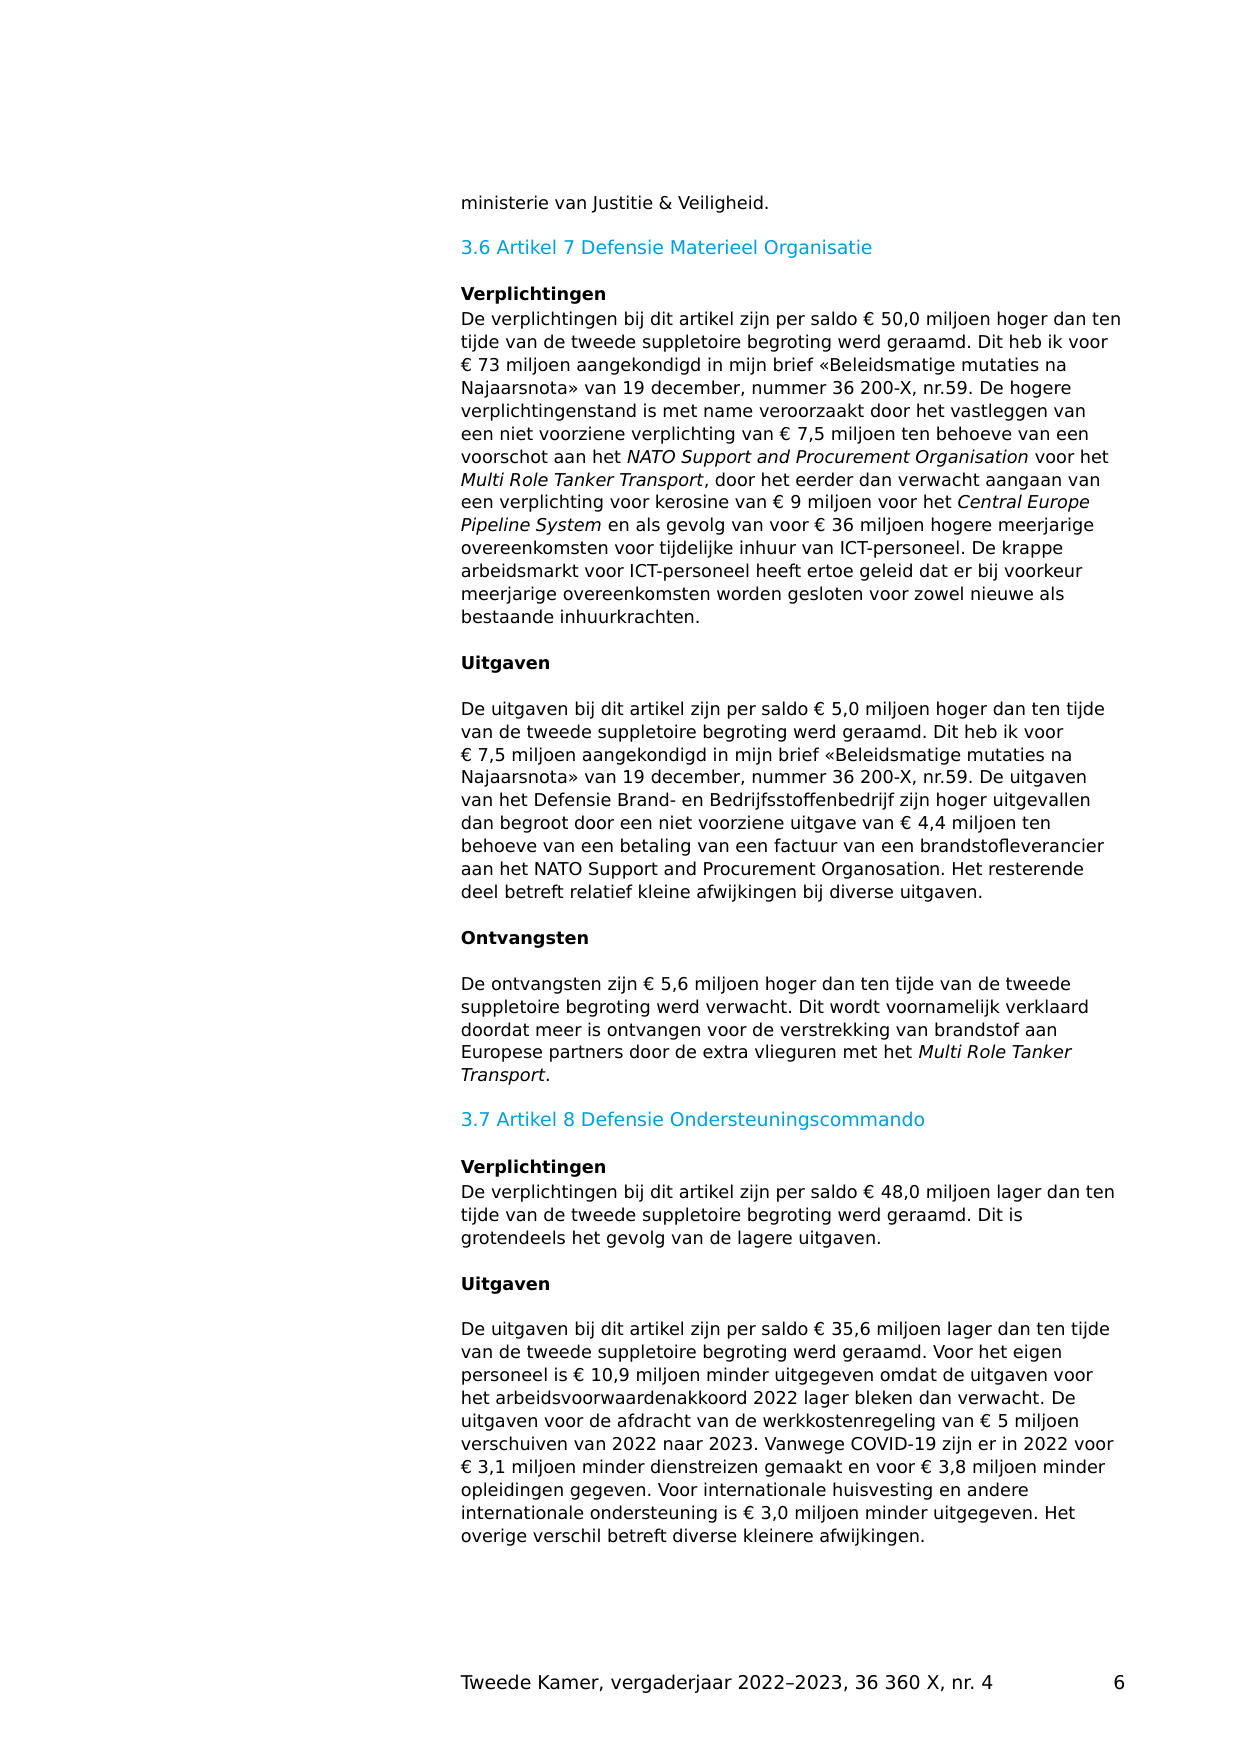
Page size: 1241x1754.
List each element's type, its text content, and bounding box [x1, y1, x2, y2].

text De uitgaven bij dit artikel zijn per saldo € 5,0 miljoen hoger dan ten tijde van de tweede suppletoire begroting werd geraamd. Dit heb ik voor € 7,5 miljoen aangekondigd in mijn brief «Beleidsmatige mutaties na Najaarsnota» van 19 december, nummer 36 200-X, nr.59. De uitgaven van het Defensie Brand- en Bedrijfsstoffenbedrijf zijn hoger uitgevallen dan begroot door een niet voorziene uitgave van € 4,4 miljoen ten behoeve van een betaling van een factuur van een brandstofleverancier aan het NATO Support and Procurement Organosation. Het resterende deel betreft relatief kleine afwijkingen bij diverse uitgaven. [461, 697, 1125, 903]
text De ontvangsten zijn € 5,6 miljoen hoger dan ten tijde van de tweede suppletoire begroting werd verwacht. Dit wordt voornamelijk verklaard doordat meer is ontvangen voor de verstrekking van brandstof aan Europese partners door de extra vlieguren met het Multi Role Tanker Transport. [461, 972, 1125, 1086]
text ministerie van Justitie & Veiligheid. [461, 191, 1125, 214]
text De uitgaven bij dit artikel zijn per saldo € 35,6 miljoen lager dan ten tijde van de tweede suppletoire begroting werd geraamd. Voor het eigen personeel is € 10,9 miljoen minder uitgegeven omdat de uitgaven voor het arbeidsvoorwaardenakkoord 2022 lager bleken dan verwacht. De uitgaven voor de afdracht van de werkkostenregeling van € 5 miljoen verschuiven van 2022 naar 2023. Vanwege COVID-19 zijn er in 2022 voor € 3,1 miljoen minder dienstreizen gemaakt en voor € 3,8 miljoen minder opleidingen gegeven. Voor internationale huisvesting en andere internationale ondersteuning is € 3,0 miljoen minder uitgegeven. Het overige verschil betreft diverse kleinere afwijkingen. [461, 1317, 1125, 1547]
title 3.7 Artikel 8 Defensie Ondersteuningscommando [461, 1109, 1125, 1131]
text Verplichtingen [461, 1155, 1125, 1178]
text Uitgaven [461, 651, 1125, 674]
text Uitgaven [461, 1272, 1125, 1294]
text De verplichtingen bij dit artikel zijn per saldo € 50,0 miljoen hoger dan ten tijde van de tweede suppletoire begroting werd geraamd. Dit heb ik voor € 73 miljoen aangekondigd in mijn brief «Beleidsmatige mutaties na Najaarsnota» van 19 december, nummer 36 200-X, nr.59. De hogere verplichtingenstand is met name veroorzaakt door het vastleggen van een niet voorziene verplichting van € 7,5 miljoen ten behoeve van een voorschot aan het NATO Support and Procurement Organisation voor het Multi Role Tanker Transport, door het eerder dan verwacht aangaan van een verplichting voor kerosine van € 9 miljoen voor het Central Europe Pipeline System en als gevolg van voor € 36 miljoen hogere meerjarige overeenkomsten voor tijdelijke inhuur van ICT-personeel. De krappe arbeidsmarkt voor ICT-personeel heeft ertoe geleid dat er bij voorkeur meerjarige overeenkomsten worden gesloten voor zowel nieuwe als bestaande inhuurkrachten. [461, 307, 1125, 628]
title 3.6 Artikel 7 Defensie Materieel Organisatie [461, 237, 1125, 258]
text Verplichtingen [461, 282, 1125, 305]
text Ontvangsten [461, 926, 1125, 949]
text De verplichtingen bij dit artikel zijn per saldo € 48,0 miljoen lager dan ten tijde van de tweede suppletoire begroting werd geraamd. Dit is grotendeels het gevolg van de lagere uitgaven. [461, 1180, 1125, 1249]
